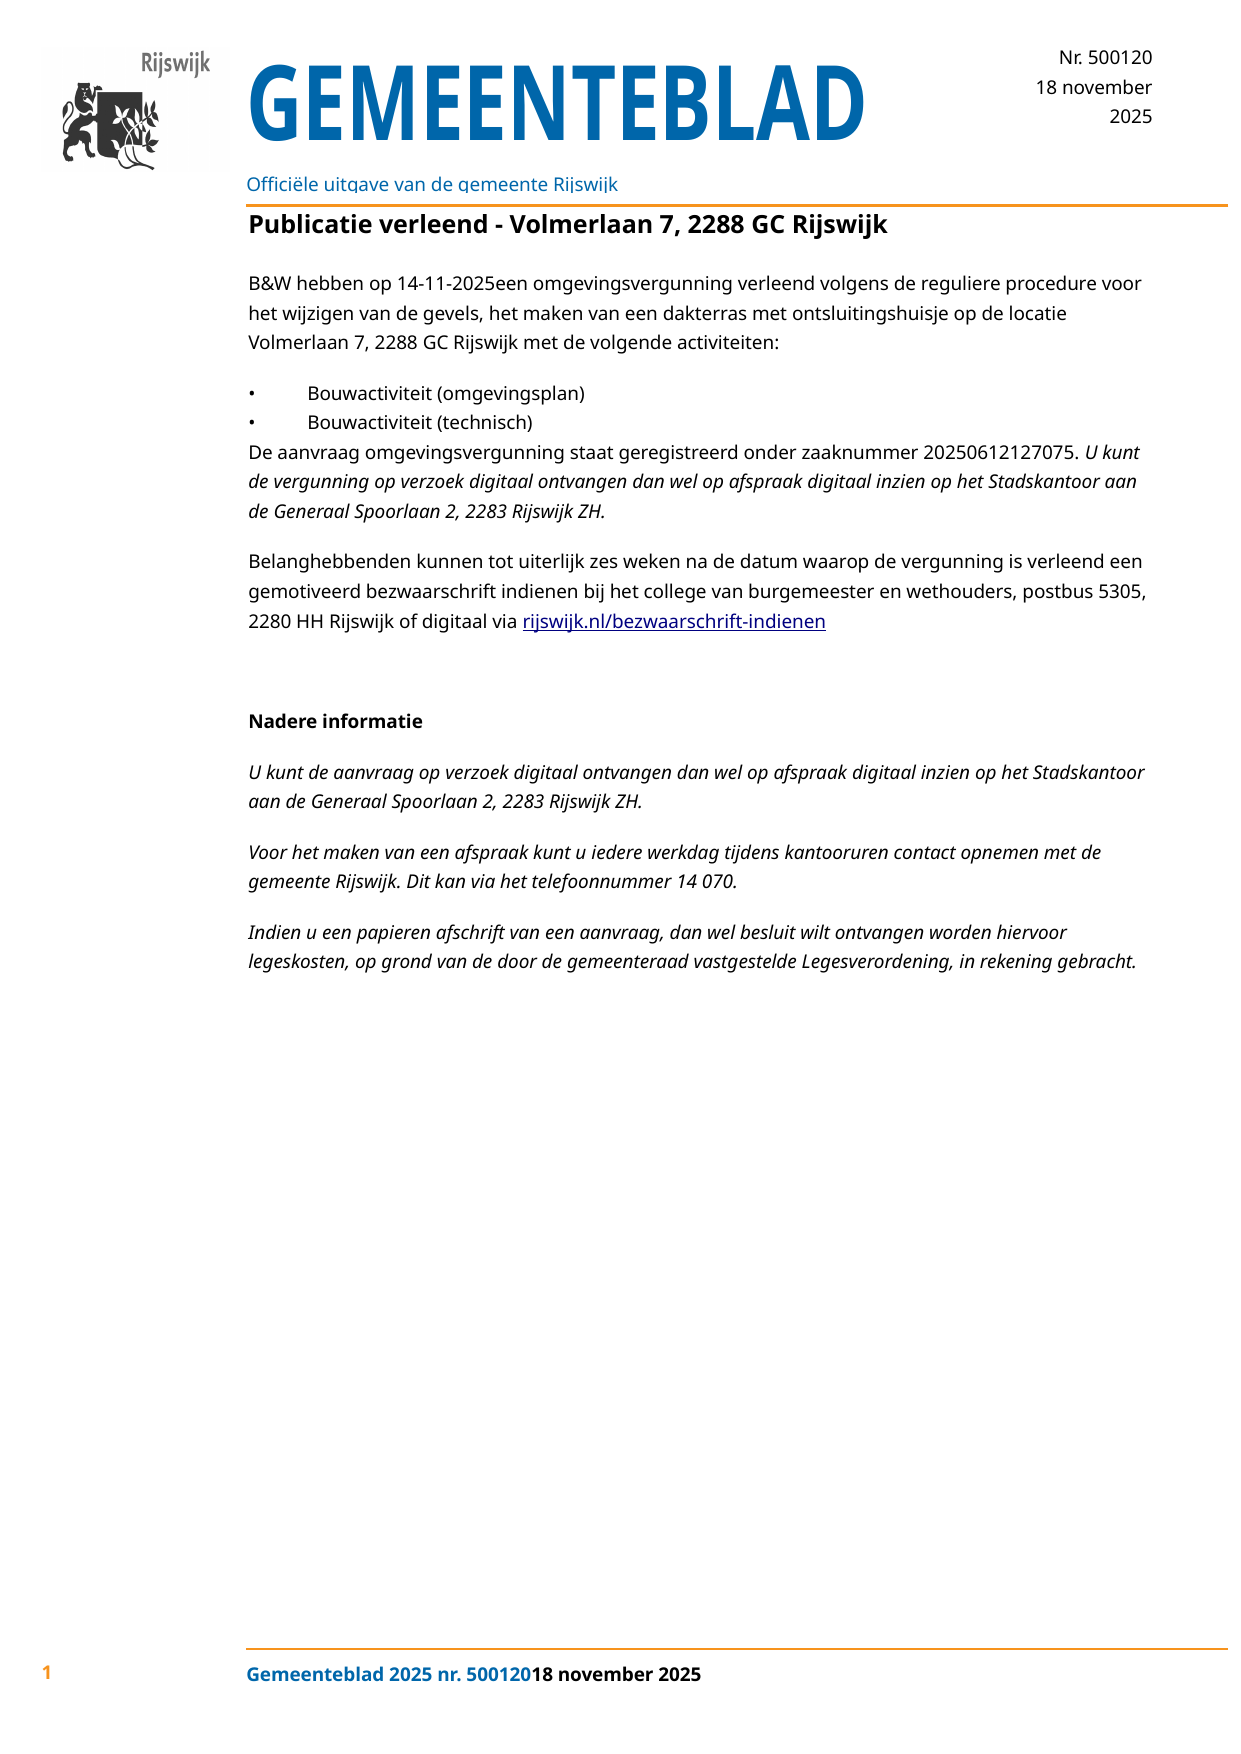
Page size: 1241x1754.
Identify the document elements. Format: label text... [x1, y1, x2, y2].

text De aanvraag omgevingsvergunning staat geregistreerd onder zaaknummer 20250612127075. U kunt de vergunning op verzoek digitaal ontvangen dan wel op afspraak digitaal inzien op het Stadskantoor aan de Generaal Spoorlaan 2, 2283 Rijswijk ZH. [248, 439, 1152, 524]
text Indien u een papieren afschrift van een aanvraag, dan wel besluit wilt ontvangen worden hiervoor legeskosten, op grond van de door de gemeenteraad vastgestelde Legesverordening, in rekening gebracht. [248, 919, 1152, 974]
list Bouwactiviteit (omgevingsplan) [248, 380, 1152, 406]
text Belanghebbenden kunnen tot uiterlijk zes weken na de datum waarop de vergunning is verleend een gemotiveerd bezwaarschrift indienen bij het college van burgemeester en wethouders, postbus 5305, 2280 HH Rijswijk of digitaal via rijswijk.nl/bezwaarschrift-indienen [248, 549, 1152, 633]
text Publicatie verleend - Volmerlaan 7, 2288 GC Rijswijk [248, 207, 1152, 241]
picture [41, 47, 231, 172]
text Voor het maken van een afspraak kunt u iedere werkdag tijdens kantooruren contact opnemen met de gemeente Rijswijk. Dit kan via het telefoonnummer 14 070. [248, 839, 1152, 894]
text B&W hebben op 14-11-2025een omgevingsvergunning verleend volgens de reguliere procedure voor het wijzigen van de gevels, het maken van een dakterras met ontsluitingshuisje op de locatie Volmerlaan 7, 2288 GC Rijswijk met de volgende activiteiten: [248, 270, 1152, 355]
text Nadere informatie [248, 709, 1152, 734]
text U kunt de aanvraag op verzoek digitaal ontvangen dan wel op afspraak digitaal inzien op het Stadskantoor aan de Generaal Spoorlaan 2, 2283 Rijswijk ZH. [248, 759, 1152, 814]
list Bouwactiviteit (technisch) [248, 409, 1152, 435]
